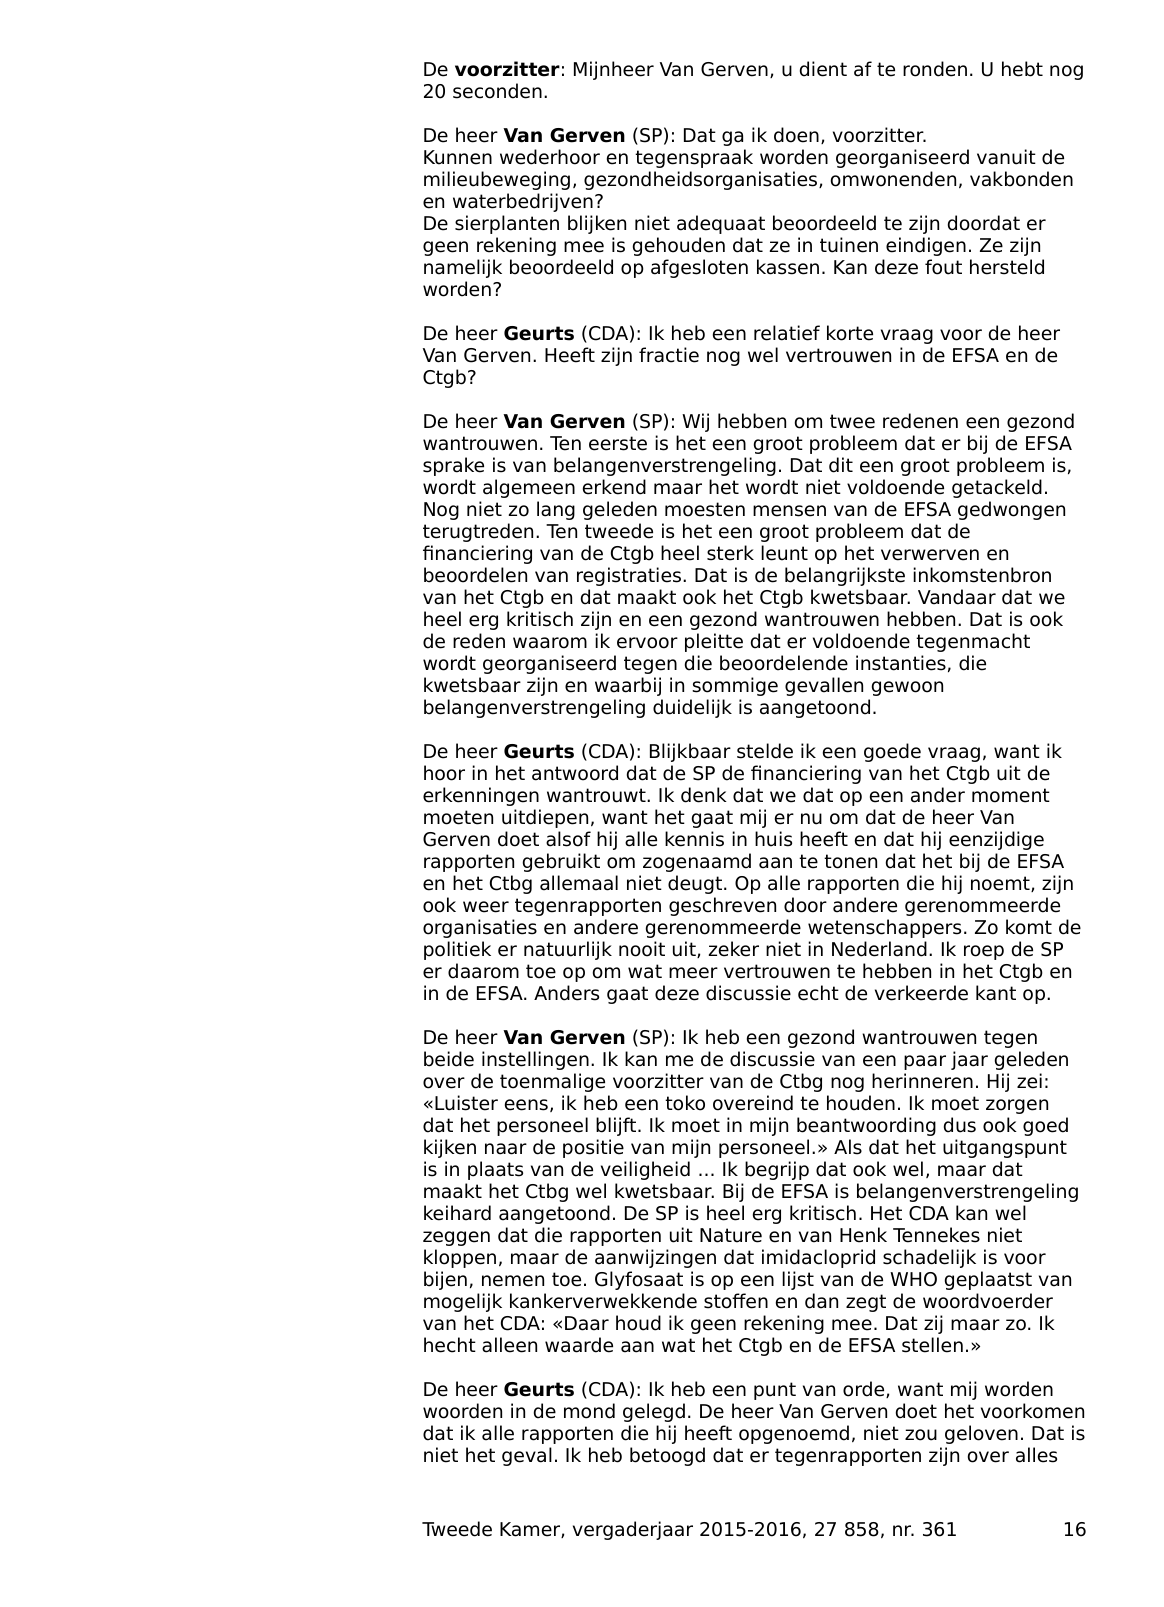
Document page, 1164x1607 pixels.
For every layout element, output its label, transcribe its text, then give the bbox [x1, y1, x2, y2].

text De heer Geurts (CDA): Ik heb een relatief korte vraag voor de heer Van Gerven. Heeft zijn fractie nog wel vertrouwen in de EFSA en de Ctgb? [422, 323, 1087, 389]
text De heer Geurts (CDA): Blijkbaar stelde ik een goede vraag, want ik hoor in het antwoord dat de SP de financiering van het Ctgb uit de erkenningen wantrouwt. Ik denk dat we dat op een ander moment moeten uitdiepen, want het gaat mij er nu om dat de heer Van Gerven doet alsof hij alle kennis in huis heeft en dat hij eenzijdige rapporten gebruikt om zogenaamd aan te tonen dat het bij de EFSA en het Ctbg allemaal niet deugt. Op alle rapporten die hij noemt, zijn ook weer tegenrapporten geschreven door andere gerenommeerde organisaties en andere gerenommeerde wetenschappers. Zo komt de politiek er natuurlijk nooit uit, zeker niet in Nederland. Ik roep de SP er daarom toe op om wat meer vertrouwen te hebben in het Ctgb en in de EFSA. Anders gaat deze discussie echt de verkeerde kant op. [422, 741, 1087, 1005]
text De sierplanten blijken niet adequaat beoordeeld te zijn doordat er geen rekening mee is gehouden dat ze in tuinen eindigen. Ze zijn namelijk beoordeeld op afgesloten kassen. Kan deze fout hersteld worden? [422, 213, 1087, 301]
text De heer Van Gerven (SP): Ik heb een gezond wantrouwen tegen beide instellingen. Ik kan me de discussie van een paar jaar geleden over de toenmalige voorzitter van de Ctbg nog herinneren. Hij zei: «Luister eens, ik heb een toko overeind te houden. Ik moet zorgen dat het personeel blijft. Ik moet in mijn beantwoording dus ook goed kijken naar de positie van mijn personeel.» Als dat het uitgangspunt is in plaats van de veiligheid ... Ik begrijp dat ook wel, maar dat maakt het Ctbg wel kwetsbaar. Bij de EFSA is belangenverstrengeling keihard aangetoond. De SP is heel erg kritisch. Het CDA kan wel zeggen dat die rapporten uit Nature en van Henk Tennekes niet kloppen, maar de aanwijzingen dat imidacloprid schadelijk is voor bijen, nemen toe. Glyfosaat is op een lijst van de WHO geplaatst van mogelijk kankerverwekkende stoffen en dan zegt de woordvoerder van het CDA: «Daar houd ik geen rekening mee. Dat zij maar zo. Ik hecht alleen waarde aan wat het Ctgb en de EFSA stellen.» [422, 1027, 1087, 1357]
text De voorzitter: Mijnheer Van Gerven, u dient af te ronden. U hebt nog 20 seconden. [422, 59, 1087, 103]
text De heer Van Gerven (SP): Wij hebben om twee redenen een gezond wantrouwen. Ten eerste is het een groot probleem dat er bij de EFSA sprake is van belangenverstrengeling. Dat dit een groot probleem is, wordt algemeen erkend maar het wordt niet voldoende getackeld. Nog niet zo lang geleden moesten mensen van de EFSA gedwongen terugtreden. Ten tweede is het een groot probleem dat de financiering van de Ctgb heel sterk leunt op het verwerven en beoordelen van registraties. Dat is de belangrijkste inkomstenbron van het Ctgb en dat maakt ook het Ctgb kwetsbaar. Vandaar dat we heel erg kritisch zijn en een gezond wantrouwen hebben. Dat is ook de reden waarom ik ervoor pleitte dat er voldoende tegenmacht wordt georganiseerd tegen die beoordelende instanties, die kwetsbaar zijn en waarbij in sommige gevallen gewoon belangenverstrengeling duidelijk is aangetoond. [422, 411, 1087, 719]
text Kunnen wederhoor en tegenspraak worden georganiseerd vanuit de milieubeweging, gezondheidsorganisaties, omwonenden, vakbonden en waterbedrijven? [422, 147, 1087, 213]
text De heer Van Gerven (SP): Dat ga ik doen, voorzitter. [422, 125, 1087, 147]
text De heer Geurts (CDA): Ik heb een punt van orde, want mij worden woorden in de mond gelegd. De heer Van Gerven doet het voorkomen dat ik alle rapporten die hij heeft opgenoemd, niet zou geloven. Dat is niet het geval. Ik heb betoogd dat er tegenrapporten zijn over alles [422, 1379, 1087, 1467]
